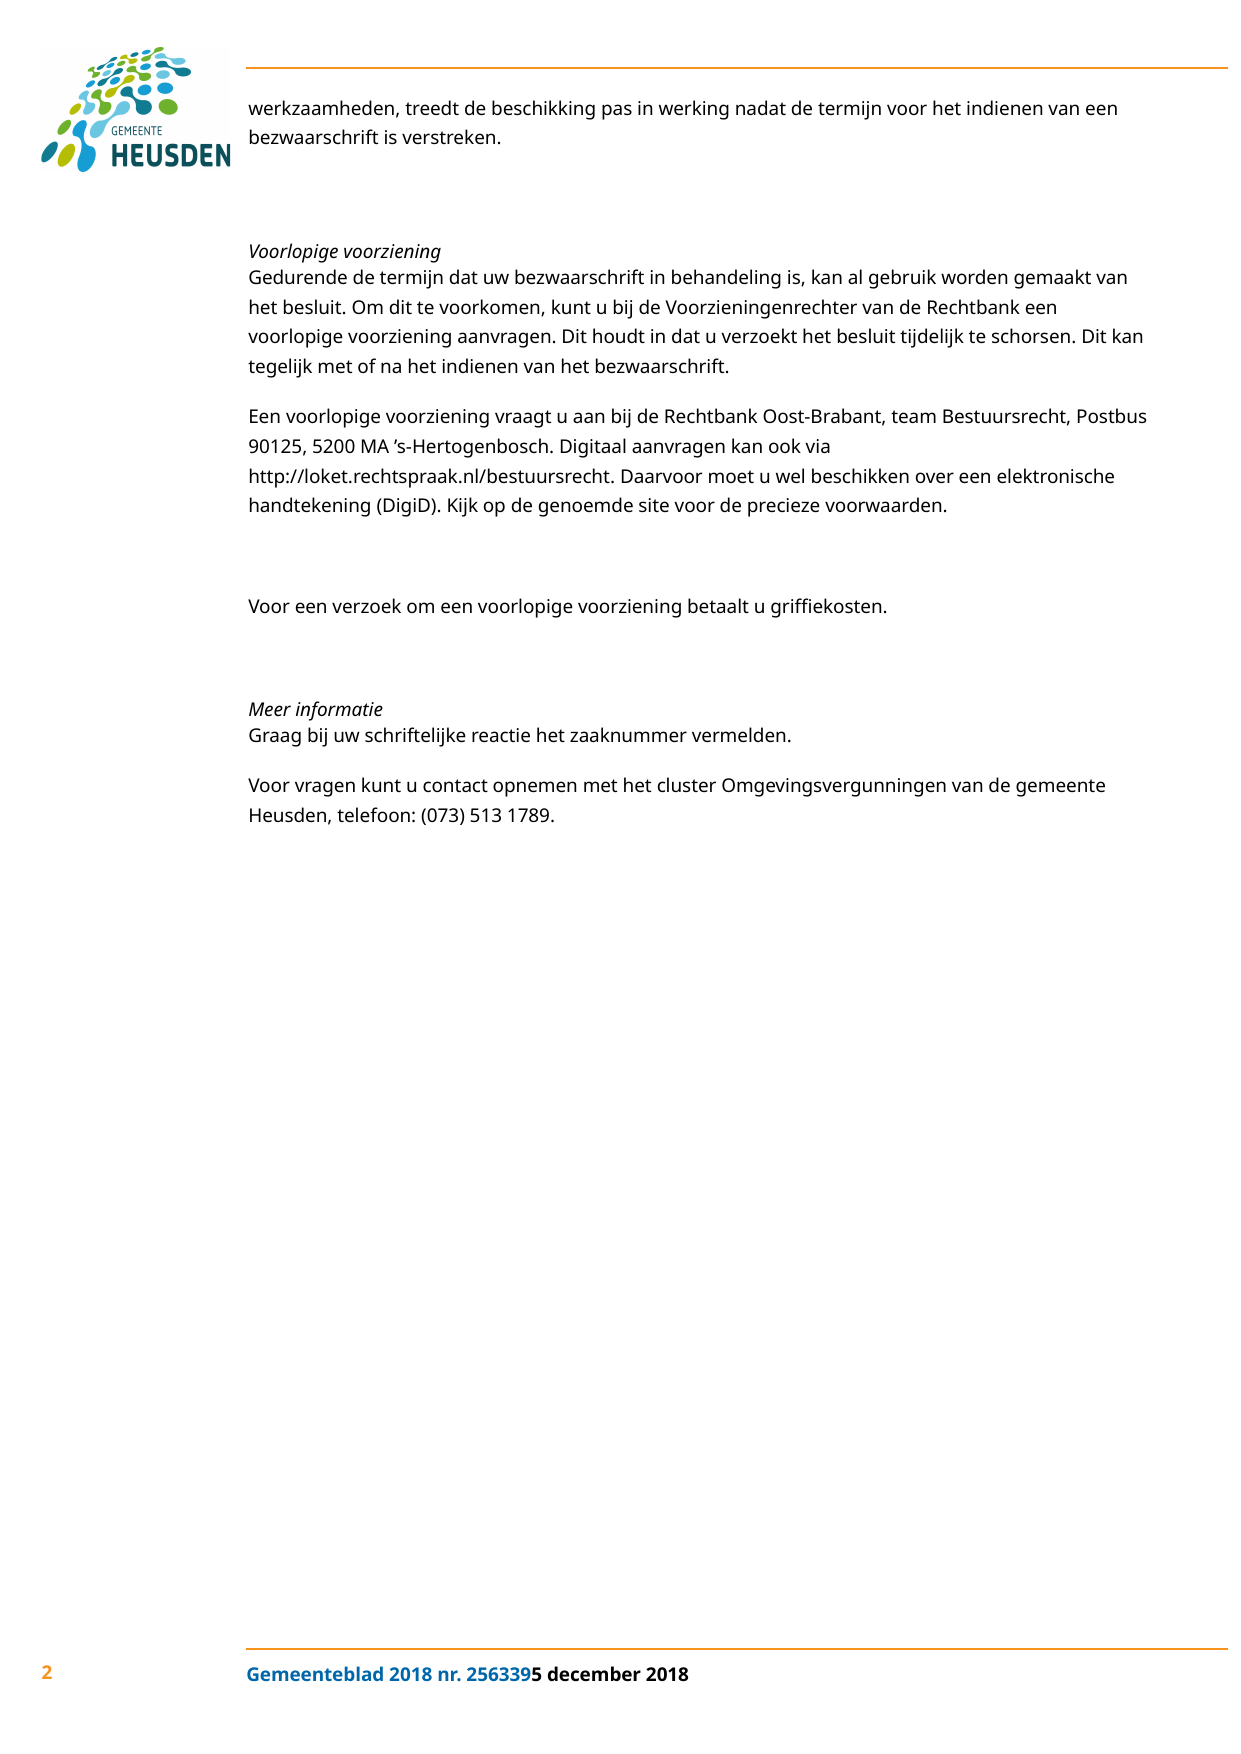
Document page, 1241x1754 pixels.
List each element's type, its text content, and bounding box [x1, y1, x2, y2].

text Meer informatie [248, 696, 1152, 722]
text werkzaamheden, treedt de beschikking pas in werking nadat de termijn voor het indienen van een bezwaarschrift is verstreken. [248, 95, 1152, 150]
text Voorlopige voorziening [248, 239, 1152, 264]
picture [41, 47, 231, 172]
text Voor een verzoek om een voorlopige voorziening betaalt u griffiekosten. [248, 593, 1152, 619]
text Een voorlopige voorziening vraagt u aan bij de Rechtbank Oost-Brabant, team Bestuursrecht, Postbus 90125, 5200 MA ’s-Hertogenbosch. Digitaal aanvragen kan ook via http://loket.rechtspraak.nl/bestuursrecht. Daarvoor moet u wel beschikken over een elektronische handtekening (DigiD). Kijk op de genoemde site voor de precieze voorwaarden. [248, 404, 1152, 518]
text Voor vragen kunt u contact opnemen met het cluster Omgevingsvergunningen van de gemeente Heusden, telefoon: (073) 513 1789. [248, 773, 1152, 828]
text Gedurende de termijn dat uw bezwaarschrift in behandeling is, kan al gebruik worden gemaakt van het besluit. Om dit te voorkomen, kunt u bij de Voorzieningenrechter van de Rechtbank een voorlopige voorziening aanvragen. Dit houdt in dat u verzoekt het besluit tijdelijk te schorsen. Dit kan tegelijk met of na het indienen van het bezwaarschrift. [248, 264, 1152, 379]
text Graag bij uw schriftelijke reactie het zaaknummer vermelden. [248, 722, 1152, 748]
